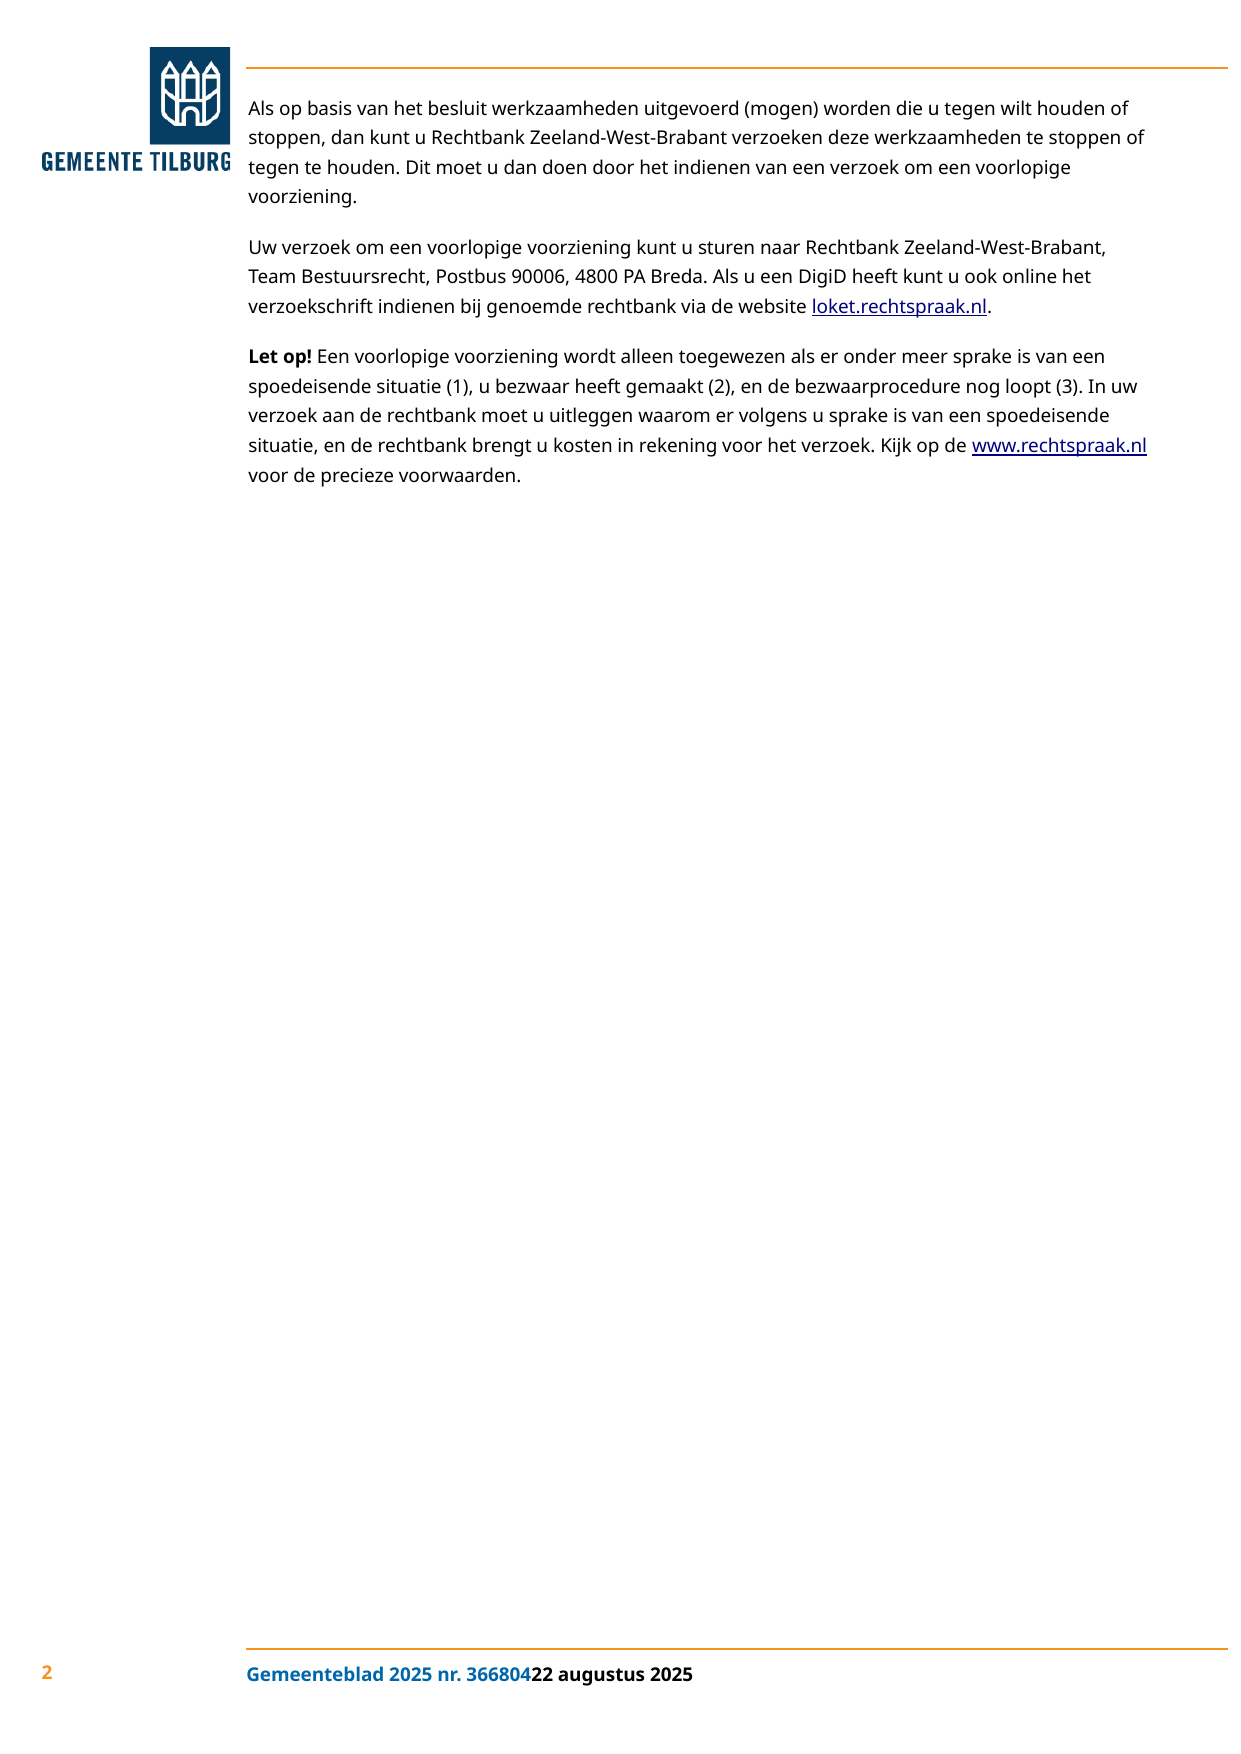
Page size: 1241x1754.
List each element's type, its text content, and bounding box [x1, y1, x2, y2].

text Als op basis van het besluit werkzaamheden uitgevoerd (mogen) worden die u tegen wilt houden of stoppen, dan kunt u Rechtbank Zeeland-West-Brabant verzoeken deze werkzaamheden te stoppen of tegen te houden. Dit moet u dan doen door het indienen van een verzoek om een voorlopige voorziening. [248, 95, 1152, 209]
text Let op! Een voorlopige voorziening wordt alleen toegewezen als er onder meer sprake is van een spoedeisende situatie (1), u bezwaar heeft gemaakt (2), en de bezwaarprocedure nog loopt (3). In uw verzoek aan de rechtbank moet u uitleggen waarom er volgens u sprake is van een spoedeisende situatie, en de rechtbank brengt u kosten in rekening voor het verzoek. Kijk op de www.rechtspraak.nl voor de precieze voorwaarden. [248, 343, 1152, 488]
text Uw verzoek om een voorlopige voorziening kunt u sturen naar Rechtbank Zeeland-West-Brabant, Team Bestuursrecht, Postbus 90006, 4800 PA Breda. Als u een DigiD heeft kunt u ook online het verzoekschrift indienen bij genoemde rechtbank via de website loket.rechtspraak.nl. [248, 234, 1152, 319]
picture [41, 47, 231, 172]
